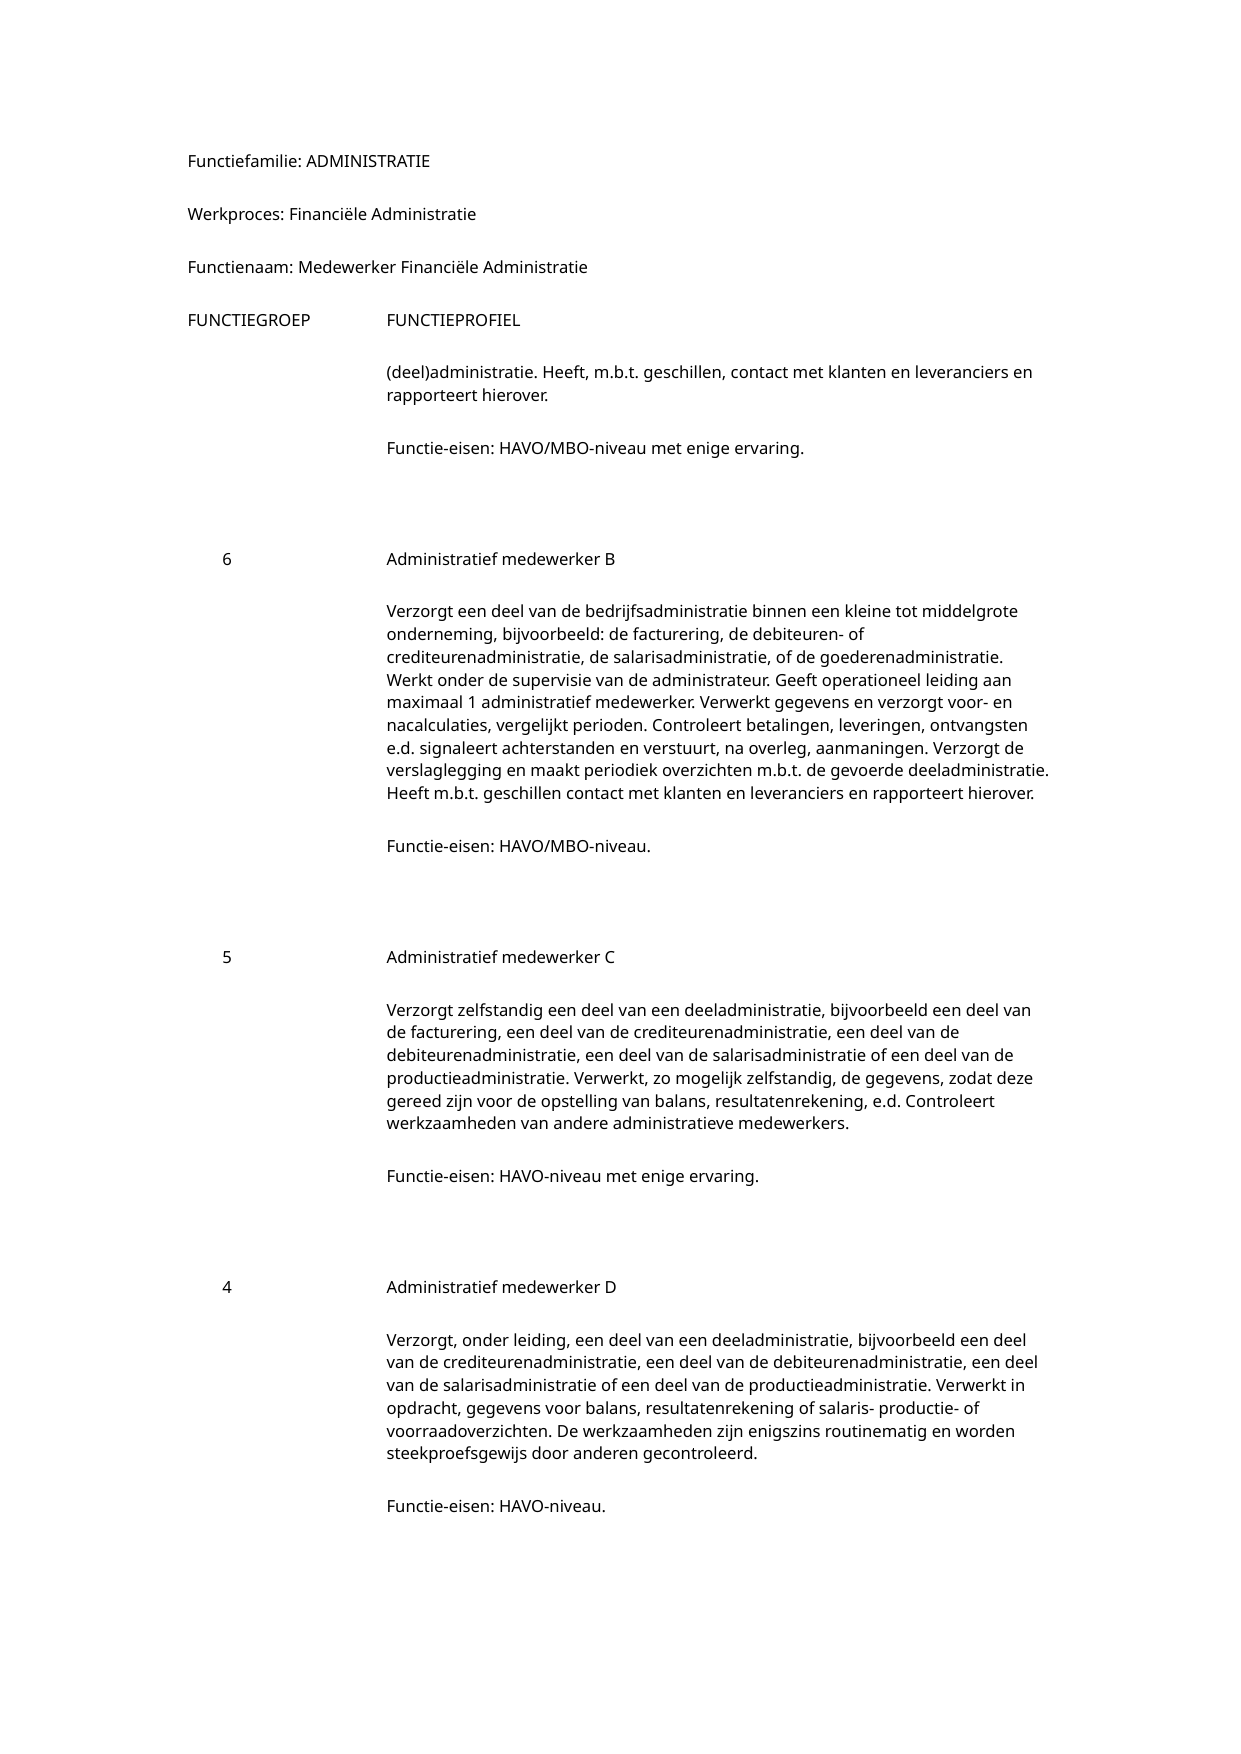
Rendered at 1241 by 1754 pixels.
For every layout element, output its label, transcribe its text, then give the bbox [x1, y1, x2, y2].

table_cell [188, 548, 222, 887]
table_cell 4 [222, 1276, 386, 1547]
table_cell [188, 361, 222, 489]
table_cell [188, 489, 222, 547]
table_cell [188, 1276, 222, 1547]
table_cell [222, 1217, 386, 1276]
table_cell [188, 1217, 222, 1276]
table_cell [222, 489, 386, 547]
table_cell (deel)administratie. Heeft, m.b.t. geschillen, contact met klanten en leveranciers en rapporteert hierover. Functie-eisen: HAVO/MBO-niveau met enige ervaring. [386, 361, 1053, 489]
table_cell FUNCTIEGROEP [188, 308, 386, 361]
table_cell [222, 887, 386, 946]
table_header Functiefamilie: ADMINISTRATIE Werkproces: Financiële Administratie Functienaam: Medewerker Financiële Administratie [188, 150, 1053, 308]
table_cell Administratief medewerker D Verzorgt, onder leiding, een deel van een deeladministratie, bijvoorbeeld een deel van de crediteurenadministratie, een deel van de debiteurenadministratie, een deel van de salarisadministratie of een deel van de productieadministratie. Verwerkt in opdracht, gegevens voor balans, resultatenrekening of salaris- productie- of voorraadoverzichten. De werkzaamheden zijn enigszins routinematig en worden steekproefsgewijs door anderen gecontroleerd. Functie-eisen: HAVO-niveau. [386, 1276, 1053, 1547]
table_cell [222, 361, 386, 489]
table_cell [386, 887, 1053, 946]
table_cell Administratief medewerker B Verzorgt een deel van de bedrijfsadministratie binnen een kleine tot middelgrote onderneming, bijvoorbeeld: de facturering, de debiteuren- of crediteurenadministratie, de salarisadministratie, of de goederenadministratie. Werkt onder de supervisie van de administrateur. Geeft operationeel leiding aan maximaal 1 administratief medewerker. Verwerkt gegevens en verzorgt voor- en nacalculaties, vergelijkt perioden. Controleert betalingen, leveringen, ontvangsten e.d. signaleert achterstanden en verstuurt, na overleg, aanmaningen. Verzorgt de verslaglegging en maakt periodiek overzichten m.b.t. de gevoerde deeladministratie. Heeft m.b.t. geschillen contact met klanten en leveranciers en rapporteert hierover. Functie-eisen: HAVO/MBO-niveau. [386, 548, 1053, 887]
table_cell [386, 1217, 1053, 1276]
table_cell [188, 946, 222, 1217]
table_cell 6 [222, 548, 386, 887]
table_cell 5 [222, 946, 386, 1217]
table_cell [386, 489, 1053, 547]
table_cell Administratief medewerker C Verzorgt zelfstandig een deel van een deeladministratie, bijvoorbeeld een deel van de facturering, een deel van de crediteurenadministratie, een deel van de debiteurenadministratie, een deel van de salarisadministratie of een deel van de productieadministratie. Verwerkt, zo mogelijk zelfstandig, de gegevens, zodat deze gereed zijn voor de opstelling van balans, resultatenrekening, e.d. Controleert werkzaamheden van andere administratieve medewerkers. Functie-eisen: HAVO-niveau met enige ervaring. [386, 946, 1053, 1217]
table_cell FUNCTIEPROFIEL [386, 308, 1053, 361]
table_cell [188, 887, 222, 946]
